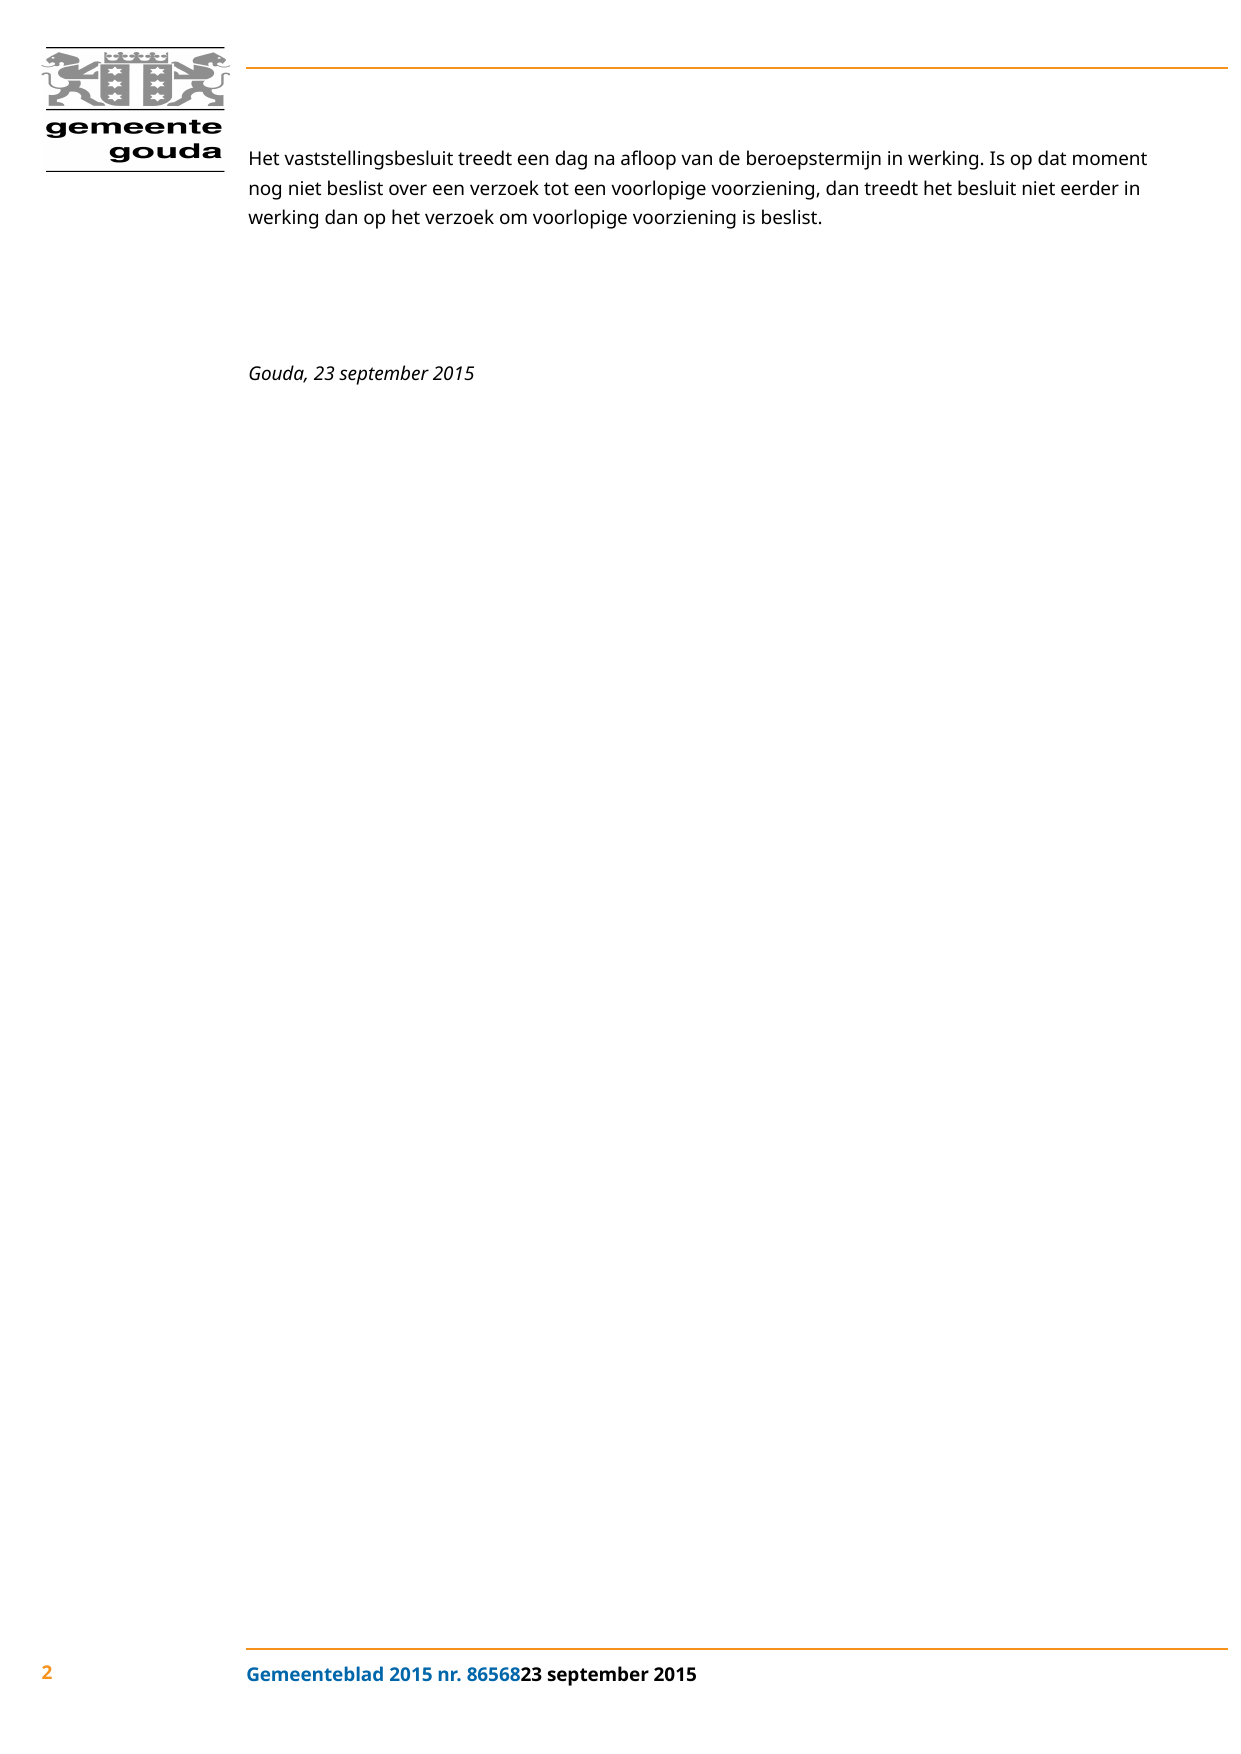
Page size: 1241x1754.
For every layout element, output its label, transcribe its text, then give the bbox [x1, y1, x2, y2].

text Gouda, 23 september 2015 [248, 361, 1152, 386]
picture [41, 47, 231, 172]
text Het vaststellingsbesluit treedt een dag na afloop van de beroepstermijn in werking. Is op dat moment nog niet beslist over een verzoek tot een voorlopige voorziening, dan treedt het besluit niet eerder in werking dan op het verzoek om voorlopige voorziening is beslist. [248, 145, 1152, 230]
